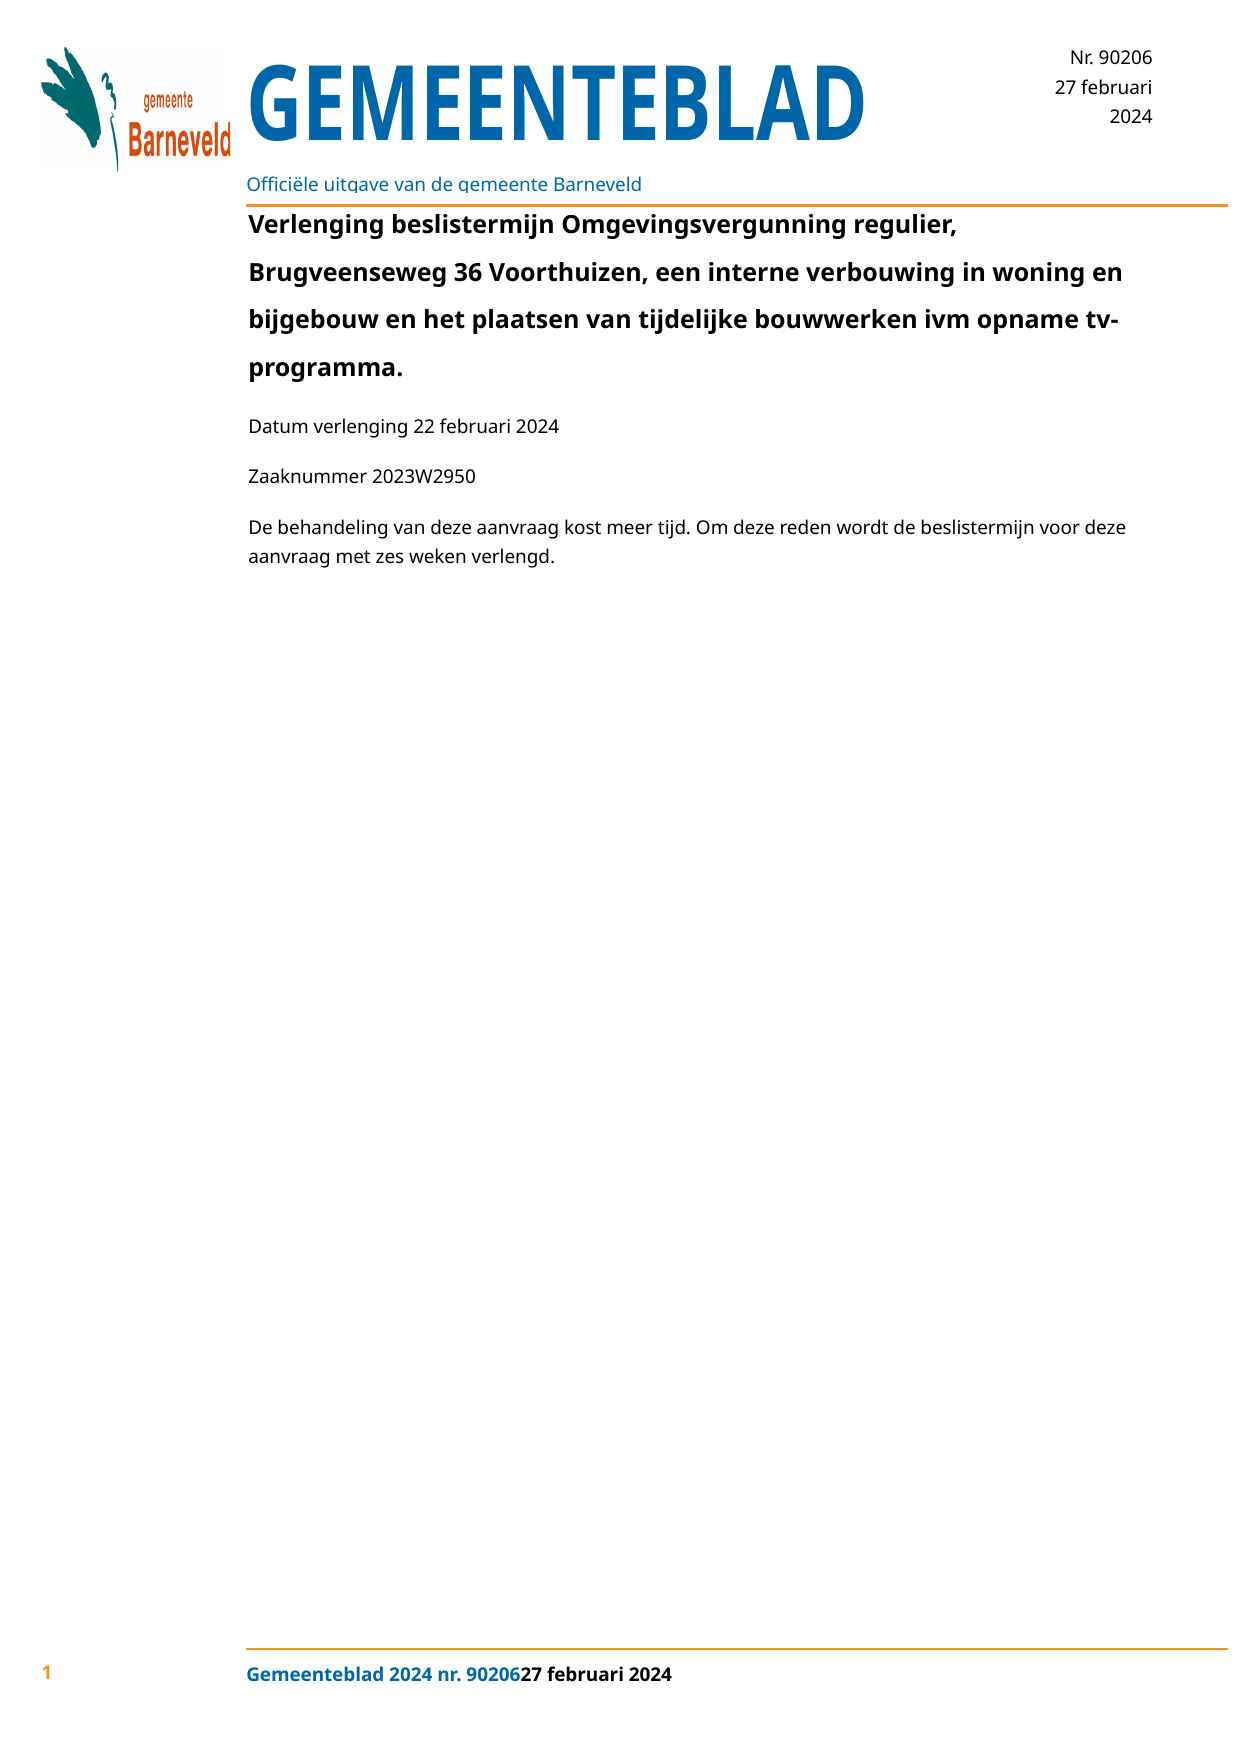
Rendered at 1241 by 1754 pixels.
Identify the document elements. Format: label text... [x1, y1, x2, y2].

text Datum verlenging 22 februari 2024 [248, 413, 1152, 439]
text Verlenging beslistermijn Omgevingsvergunning regulier, Brugveenseweg 36 Voorthuizen, een interne verbouwing in woning en bijgebouw en het plaatsen van tijdelijke bouwwerken ivm opname tv-programma. [248, 207, 1152, 384]
text De behandeling van deze aanvraag kost meer tijd. Om deze reden wordt de beslistermijn voor deze aanvraag met zes weken verlengd. [248, 514, 1152, 569]
picture [41, 47, 231, 172]
text Zaaknummer 2023W2950 [248, 463, 1152, 489]
